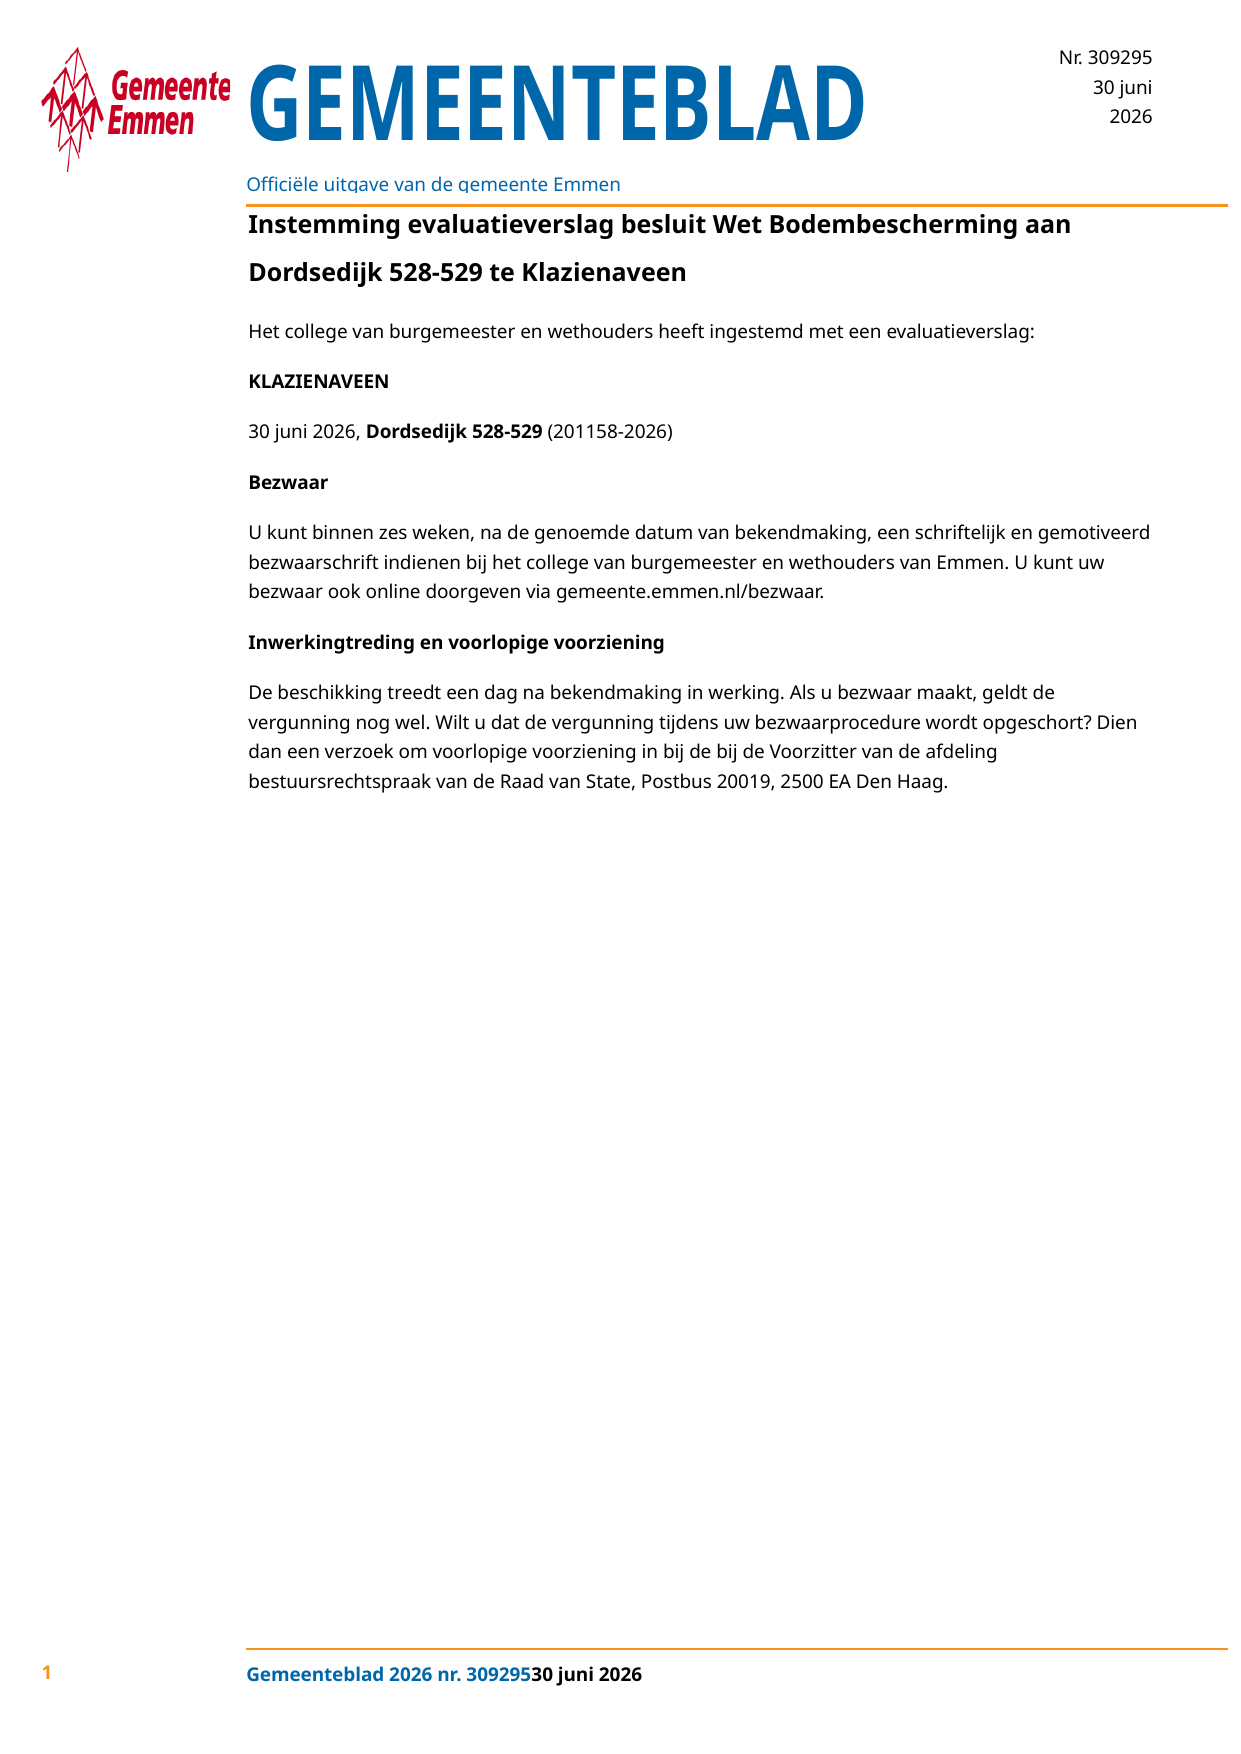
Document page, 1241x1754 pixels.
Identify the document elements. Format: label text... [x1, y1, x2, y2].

text U kunt binnen zes weken, na de genoemde datum van bekendmaking, een schriftelijk en gemotiveerd bezwaarschrift indienen bij het college van burgemeester en wethouders van Emmen. U kunt uw bezwaar ook online doorgeven via gemeente.emmen.nl/bezwaar. [248, 519, 1152, 604]
text Het college van burgemeester en wethouders heeft ingestemd met een evaluatieverslag: [248, 318, 1152, 344]
text KLAZIENAVEEN [248, 368, 1152, 394]
text De beschikking treedt een dag na bekendmaking in werking. Als u bezwaar maakt, geldt de vergunning nog wel. Wilt u dat de vergunning tijdens uw bezwaarprocedure wordt opgeschort? Dien dan een verzoek om voorlopige voorziening in bij de bij de Voorzitter van de afdeling bestuursrechtspraak van de Raad van State, Postbus 20019, 2500 EA Den Haag. [248, 679, 1152, 794]
text Instemming evaluatieverslag besluit Wet Bodembescherming aan Dordsedijk 528-529 te Klazienaveen [248, 207, 1152, 288]
text 30 juni 2026, Dordsedijk 528-529 (201158-2026) [248, 419, 1152, 444]
picture [41, 47, 231, 172]
text Bezwaar [248, 469, 1152, 495]
text Inwerkingtreding en voorlopige voorziening [248, 629, 1152, 655]
